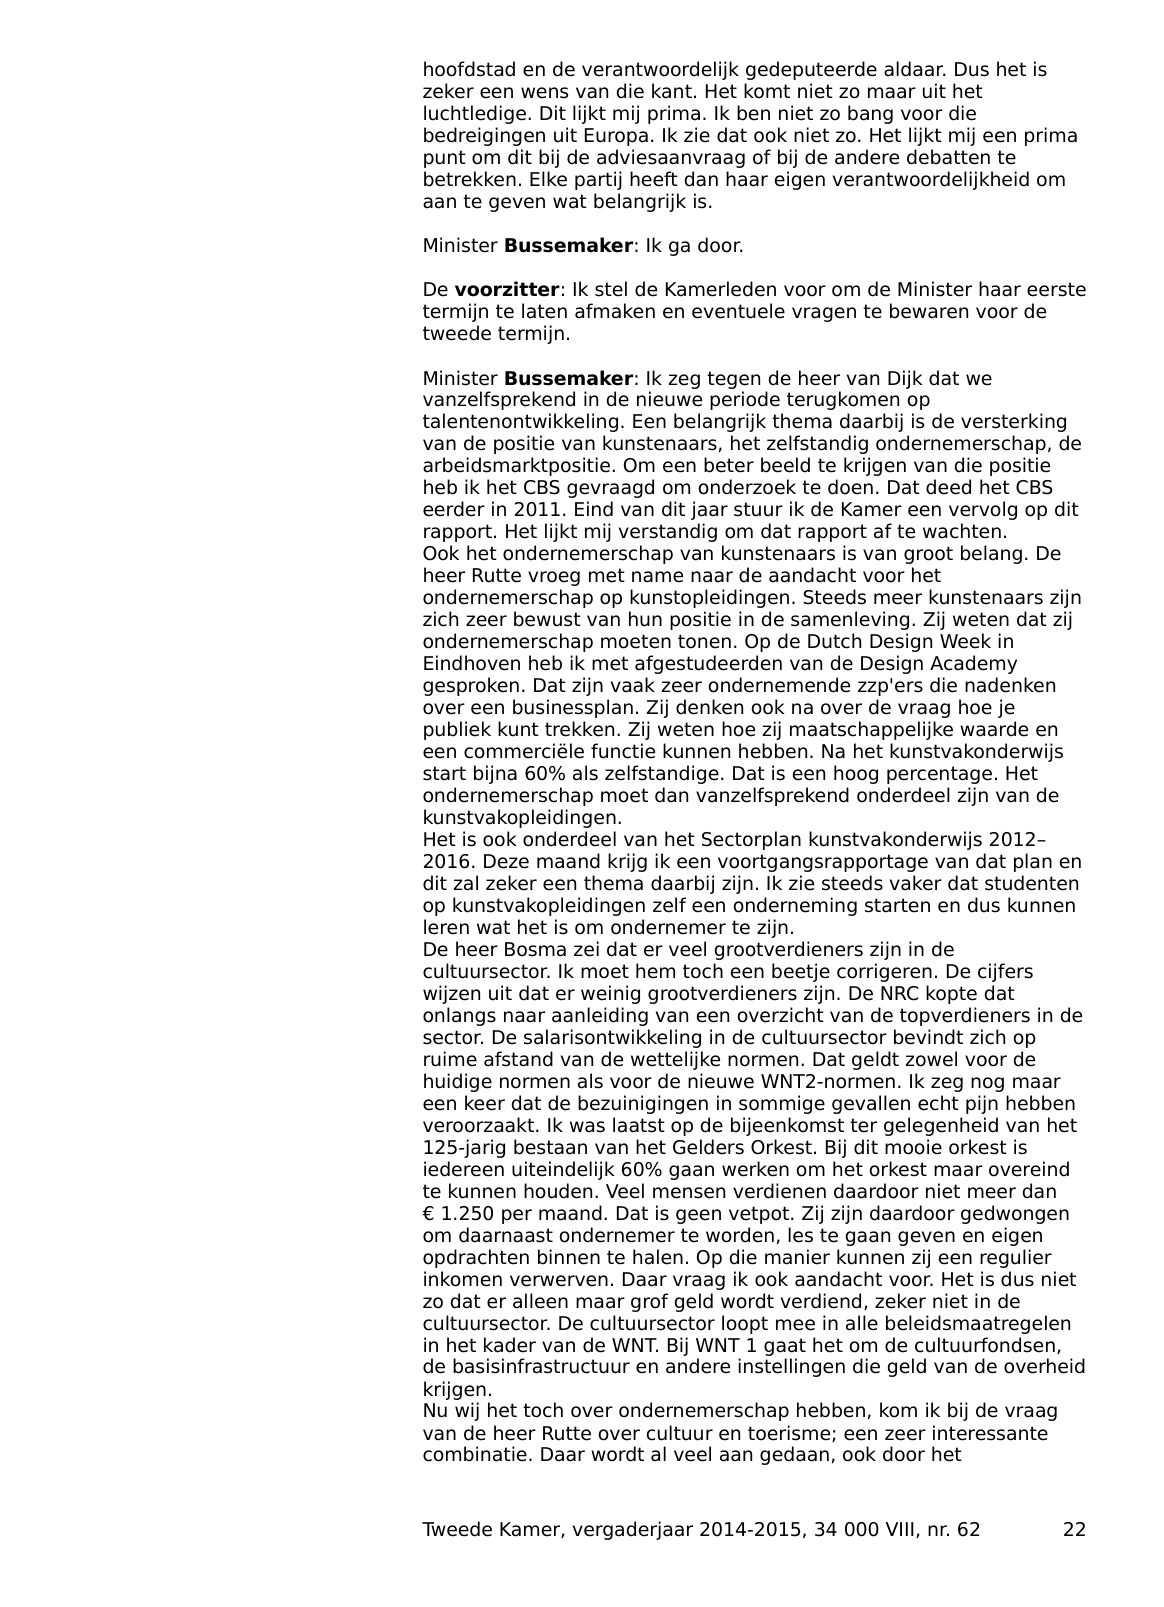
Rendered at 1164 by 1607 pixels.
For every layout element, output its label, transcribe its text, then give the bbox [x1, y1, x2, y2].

text Nu wij het toch over ondernemerschap hebben, kom ik bij de vraag van de heer Rutte over cultuur en toerisme; een zeer interessante combinatie. Daar wordt al veel aan gedaan, ook door het [422, 1400, 1087, 1466]
text Minister Bussemaker: Ik zeg tegen de heer van Dijk dat we vanzelfsprekend in de nieuwe periode terugkomen op talentenontwikkeling. Een belangrijk thema daarbij is de versterking van de positie van kunstenaars, het zelfstandig ondernemerschap, de arbeidsmarktpositie. Om een beter beeld te krijgen van die positie heb ik het CBS gevraagd om onderzoek te doen. Dat deed het CBS eerder in 2011. Eind van dit jaar stuur ik de Kamer een vervolg op dit rapport. Het lijkt mij verstandig om dat rapport af te wachten. [422, 367, 1087, 543]
text Minister Bussemaker: Ik ga door. [422, 235, 1087, 257]
text hoofdstad en de verantwoordelijk gedeputeerde aldaar. Dus het is zeker een wens van die kant. Het komt niet zo maar uit het luchtledige. Dit lijkt mij prima. Ik ben niet zo bang voor die bedreigingen uit Europa. Ik zie dat ook niet zo. Het lijkt mij een prima punt om dit bij de adviesaanvraag of bij de andere debatten te betrekken. Elke partij heeft dan haar eigen verantwoordelijkheid om aan te geven wat belangrijk is. [422, 59, 1087, 213]
text Het is ook onderdeel van het Sectorplan kunstvakonderwijs 2012–2016. Deze maand krijg ik een voortgangsrapportage van dat plan en dit zal zeker een thema daarbij zijn. Ik zie steeds vaker dat studenten op kunstvakopleidingen zelf een onderneming starten en dus kunnen leren wat het is om ondernemer te zijn. [422, 829, 1087, 939]
text Ook het ondernemerschap van kunstenaars is van groot belang. De heer Rutte vroeg met name naar de aandacht voor het ondernemerschap op kunstopleidingen. Steeds meer kunstenaars zijn zich zeer bewust van hun positie in de samenleving. Zij weten dat zij ondernemerschap moeten tonen. Op de Dutch Design Week in Eindhoven heb ik met afgestudeerden van de Design Academy gesproken. Dat zijn vaak zeer ondernemende zzp'ers die nadenken over een businessplan. Zij denken ook na over de vraag hoe je publiek kunt trekken. Zij weten hoe zij maatschappelijke waarde en een commerciële functie kunnen hebben. Na het kunstvakonderwijs start bijna 60% als zelfstandige. Dat is een hoog percentage. Het ondernemerschap moet dan vanzelfsprekend onderdeel zijn van de kunstvakopleidingen. [422, 543, 1087, 829]
text De heer Bosma zei dat er veel grootverdieners zijn in de cultuursector. Ik moet hem toch een beetje corrigeren. De cijfers wijzen uit dat er weinig grootverdieners zijn. De NRC kopte dat onlangs naar aanleiding van een overzicht van de topverdieners in de sector. De salarisontwikkeling in de cultuursector bevindt zich op ruime afstand van de wettelijke normen. Dat geldt zowel voor de huidige normen als voor de nieuwe WNT2-normen. Ik zeg nog maar een keer dat de bezuinigingen in sommige gevallen echt pijn hebben veroorzaakt. Ik was laatst op de bijeenkomst ter gelegenheid van het 125-jarig bestaan van het Gelders Orkest. Bij dit mooie orkest is iedereen uiteindelijk 60% gaan werken om het orkest maar overeind te kunnen houden. Veel mensen verdienen daardoor niet meer dan € 1.250 per maand. Dat is geen vetpot. Zij zijn daardoor gedwongen om daarnaast ondernemer te worden, les te gaan geven en eigen opdrachten binnen te halen. Op die manier kunnen zij een regulier inkomen verwerven. Daar vraag ik ook aandacht voor. Het is dus niet zo dat er alleen maar grof geld wordt verdiend, zeker niet in de cultuursector. De cultuursector loopt mee in alle beleidsmaatregelen in het kader van de WNT. Bij WNT 1 gaat het om de cultuurfondsen, de basisinfrastructuur en andere instellingen die geld van de overheid krijgen. [422, 939, 1087, 1400]
text De voorzitter: Ik stel de Kamerleden voor om de Minister haar eerste termijn te laten afmaken en eventuele vragen te bewaren voor de tweede termijn. [422, 279, 1087, 345]
